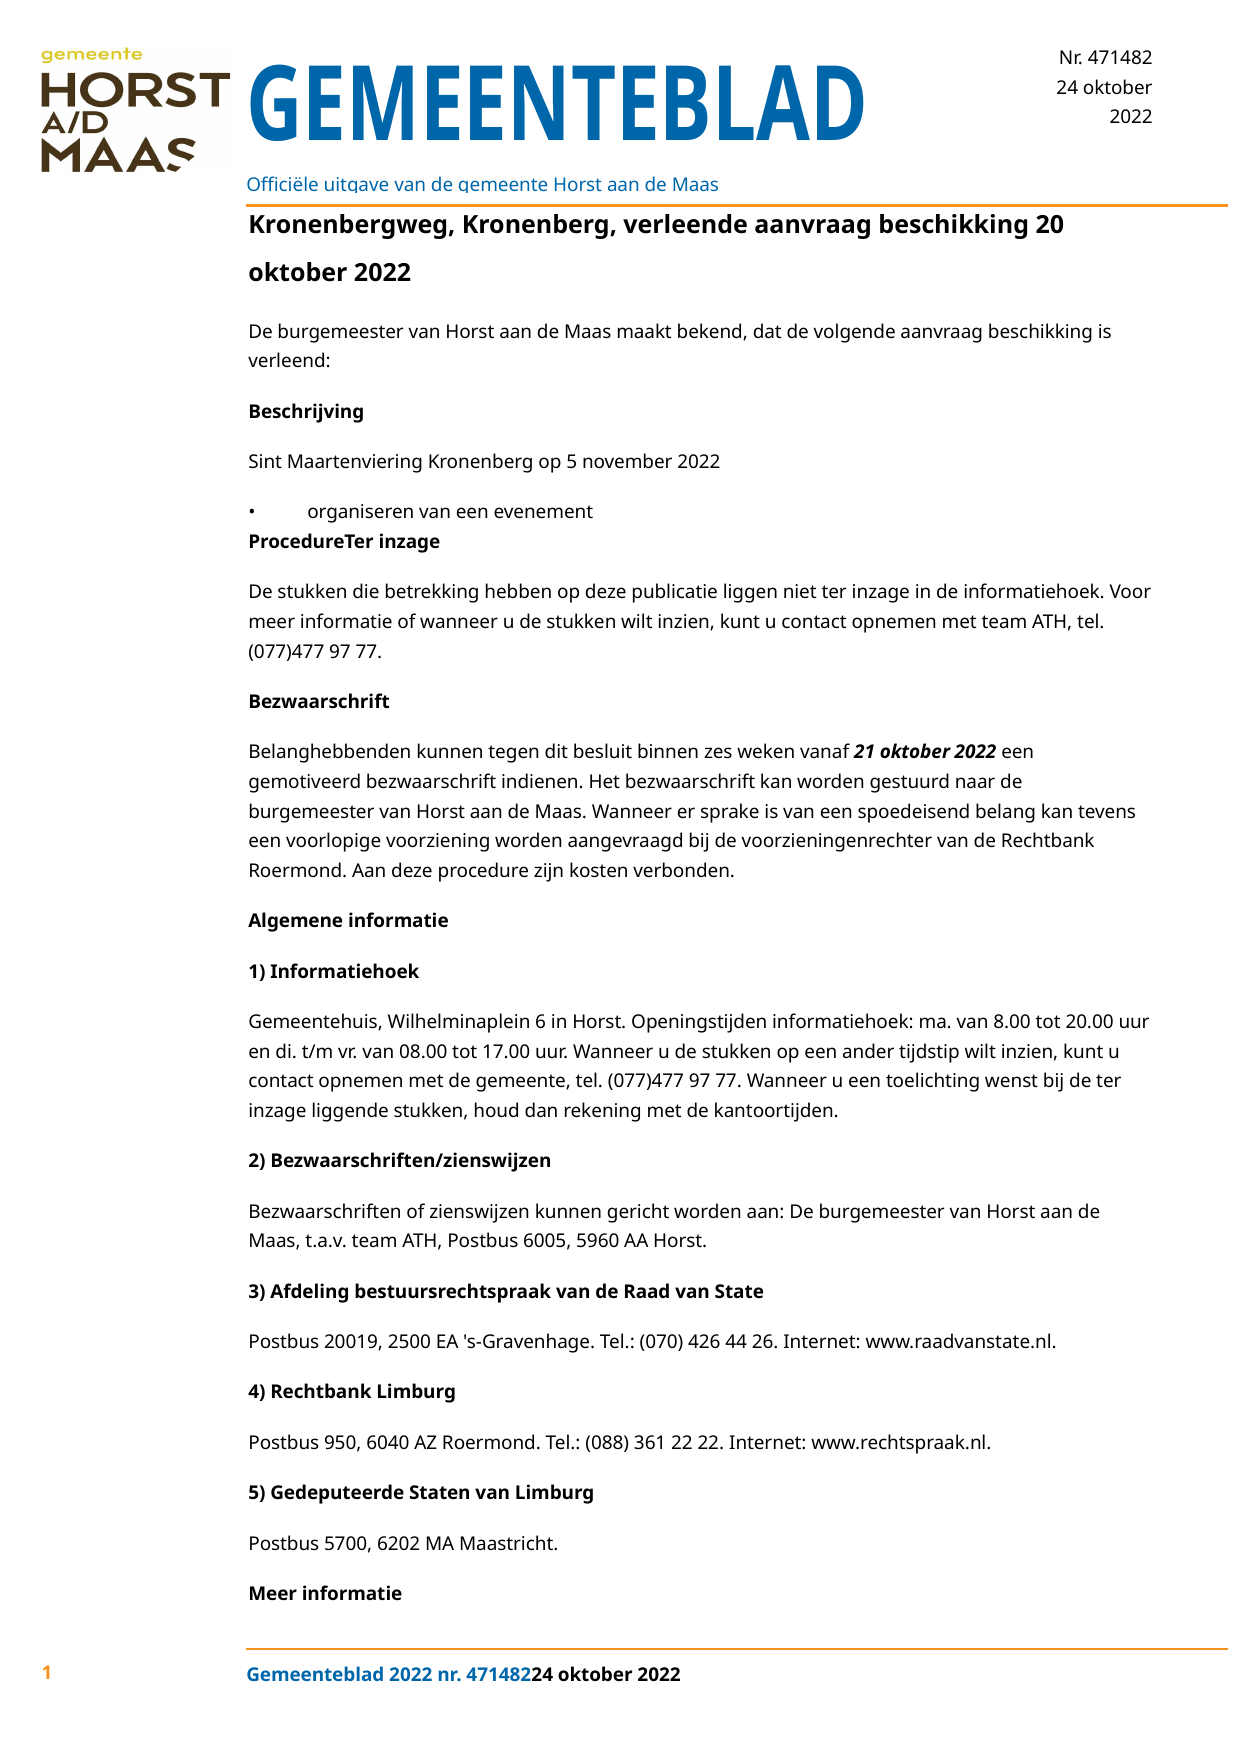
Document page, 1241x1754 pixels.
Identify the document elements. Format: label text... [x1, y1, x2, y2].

text 4) Rechtbank Limburg [248, 1379, 1152, 1404]
text Bezwaarschriften of zienswijzen kunnen gericht worden aan: De burgemeester van Horst aan de Maas, t.a.v. team ATH, Postbus 6005, 5960 AA Horst. [248, 1198, 1152, 1253]
text Sint Maartenviering Kronenberg op 5 november 2022 [248, 448, 1152, 474]
text Postbus 950, 6040 AZ Roermond. Tel.: (088) 361 22 22. Internet: www.rechtspraak.nl. [248, 1429, 1152, 1455]
text Meer informatie [248, 1580, 1152, 1606]
text 2) Bezwaarschriften/zienswijzen [248, 1147, 1152, 1173]
text Gemeentehuis, Wilhelminaplein 6 in Horst. Openingstijden informatiehoek: ma. van 8.00 tot 20.00 uur en di. t/m vr. van 08.00 tot 17.00 uur. Wanneer u de stukken op een ander tijdstip wilt inzien, kunt u contact opnemen met de gemeente, tel. (077)477 97 77. Wanneer u een toelichting wenst bij de ter inzage liggende stukken, houd dan rekening met de kantoortijden. [248, 1008, 1152, 1123]
text 5) Gedeputeerde Staten van Limburg [248, 1479, 1152, 1505]
text De burgemeester van Horst aan de Maas maakt bekend, dat de volgende aanvraag beschikking is verleend: [248, 318, 1152, 373]
text 3) Afdeling bestuursrechtspraak van de Raad van State [248, 1278, 1152, 1304]
text Bezwaarschrift [248, 688, 1152, 714]
text 1) Informatiehoek [248, 958, 1152, 984]
text Algemene informatie [248, 907, 1152, 933]
text ProcedureTer inzage [248, 528, 1152, 554]
text Postbus 5700, 6202 MA Maastricht. [248, 1530, 1152, 1556]
picture [41, 47, 231, 172]
text Postbus 20019, 2500 EA 's-Gravenhage. Tel.: (070) 426 44 26. Internet: www.raadvanstate.nl. [248, 1328, 1152, 1354]
text Beschrijving [248, 398, 1152, 424]
text Kronenbergweg, Kronenberg, verleende aanvraag beschikking 20 oktober 2022 [248, 207, 1152, 288]
text De stukken die betrekking hebben op deze publicatie liggen niet ter inzage in de informatiehoek. Voor meer informatie of wanneer u de stukken wilt inzien, kunt u contact opnemen met team ATH, tel. (077)477 97 77. [248, 579, 1152, 664]
text Belanghebbenden kunnen tegen dit besluit binnen zes weken vanaf 21 oktober 2022 een gemotiveerd bezwaarschrift indienen. Het bezwaarschrift kan worden gestuurd naar de burgemeester van Horst aan de Maas. Wanneer er sprake is van een spoedeisend belang kan tevens een voorlopige voorziening worden aangevraagd bij de voorzieningenrechter van de Rechtbank Roermond. Aan deze procedure zijn kosten verbonden. [248, 739, 1152, 883]
list organiseren van een evenement [248, 499, 1152, 524]
